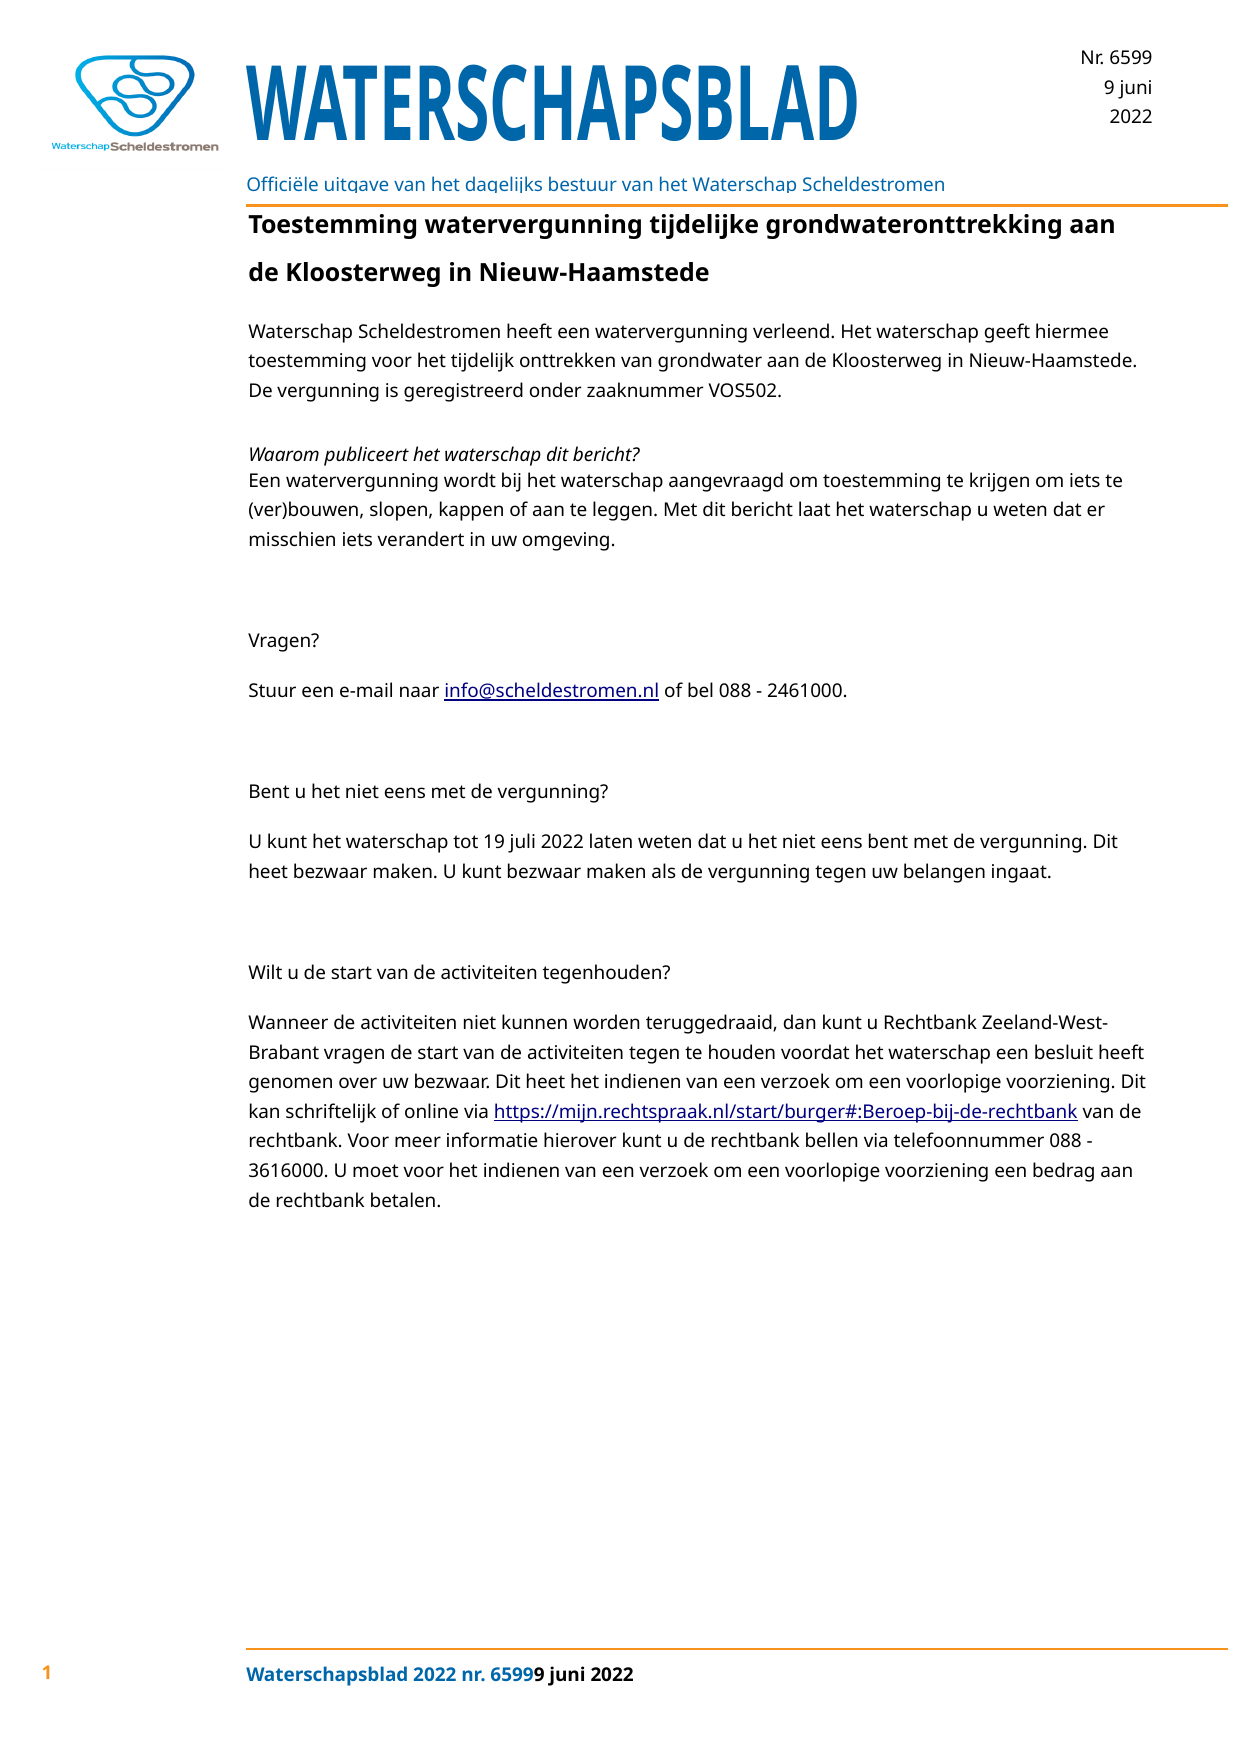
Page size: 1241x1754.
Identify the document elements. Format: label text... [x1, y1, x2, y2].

text Een watervergunning wordt bij het waterschap aangevraagd om toestemming te krijgen om iets te (ver)bouwen, slopen, kappen of aan te leggen. Met dit bericht laat het waterschap u weten dat er misschien iets verandert in uw omgeving. [248, 467, 1152, 552]
text Waterschap Scheldestromen heeft een watervergunning verleend. Het waterschap geeft hiermee toestemming voor het tijdelijk onttrekken van grondwater aan de Kloosterweg in Nieuw-Haamstede. De vergunning is geregistreerd onder zaaknummer VOS502. [248, 318, 1152, 403]
text Toestemming watervergunning tijdelijke grondwateronttrekking aan de Kloosterweg in Nieuw-Haamstede [248, 207, 1152, 288]
picture [41, 47, 231, 172]
text Wanneer de activiteiten niet kunnen worden teruggedraaid, dan kunt u Rechtbank Zeeland-West-Brabant vragen de start van de activiteiten tegen te houden voordat het waterschap een besluit heeft genomen over uw bezwaar. Dit heet het indienen van een verzoek om een voorlopige voorziening. Dit kan schriftelijk of online via https://mijn.rechtspraak.nl/start/burger#:Beroep-bij-de-rechtbank van de rechtbank. Voor meer informatie hierover kunt u de rechtbank bellen via telefoonnummer 088 - 3616000. U moet voor het indienen van een verzoek om een voorlopige voorziening een bedrag aan de rechtbank betalen. [248, 1009, 1152, 1212]
text U kunt het waterschap tot 19 juli 2022 laten weten dat u het niet eens bent met de vergunning. Dit heet bezwaar maken. U kunt bezwaar maken als de vergunning tegen uw belangen ingaat. [248, 828, 1152, 884]
text Vragen? [248, 627, 1152, 652]
text Bent u het niet eens met de vergunning? [248, 778, 1152, 804]
text Waarom publiceert het waterschap dit bericht? [248, 441, 1152, 467]
text Wilt u de start van de activiteiten tegenhouden? [248, 959, 1152, 984]
text Stuur een e-mail naar info@scheldestromen.nl of bel 088 - 2461000. [248, 677, 1152, 703]
